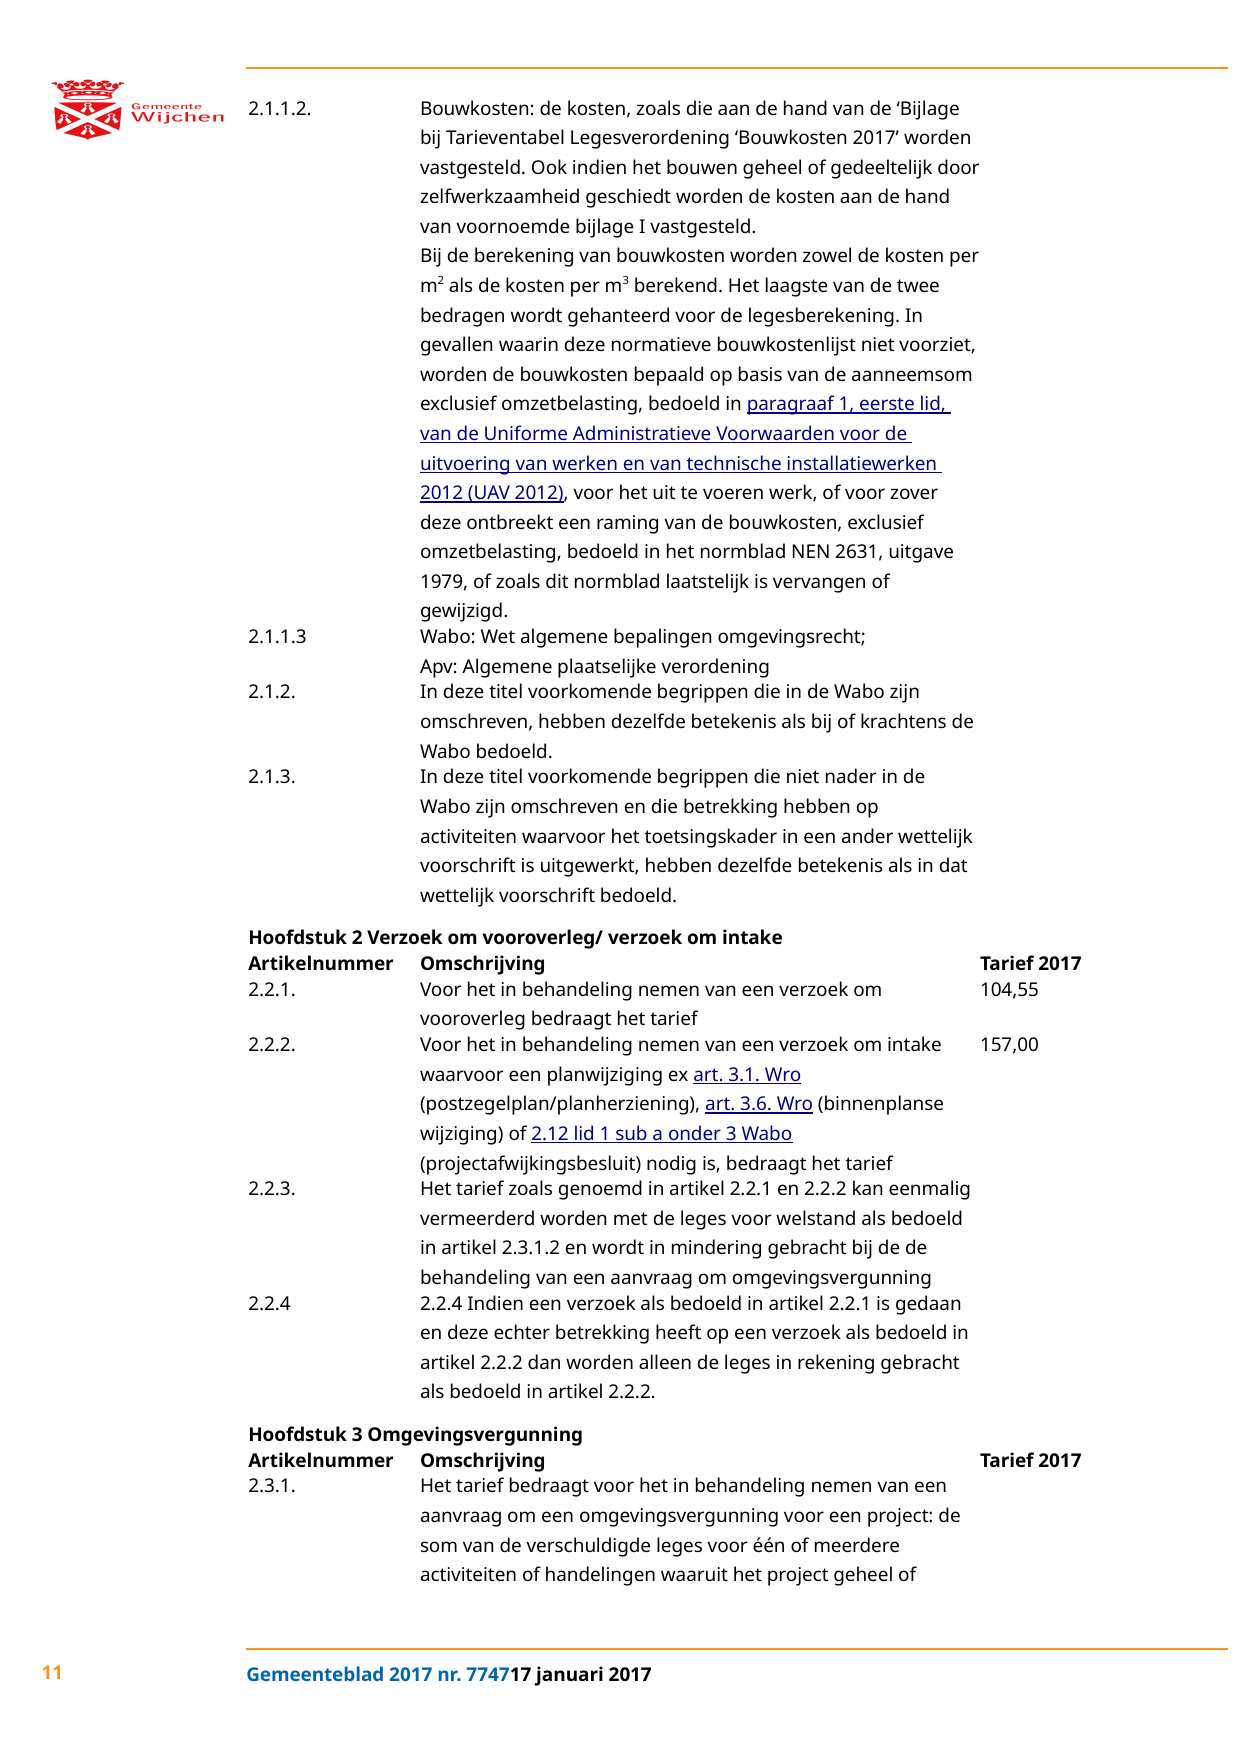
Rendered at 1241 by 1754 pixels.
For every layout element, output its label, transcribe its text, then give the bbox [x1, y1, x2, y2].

text Hoofdstuk 3 Omgevingsvergunning [248, 1421, 1152, 1447]
table_header Omschrijving [420, 950, 980, 976]
table_cell Het tarief zoals genoemd in artikel 2.2.1 en 2.2.2 kan eenmalig vermeerderd worden met de leges voor welstand als bedoeld in artikel 2.3.1.2 en wordt in mindering gebracht bij de de behandeling van een aanvraag om omgevingsvergunning [420, 1175, 980, 1290]
table_cell [980, 1175, 1152, 1290]
table_cell 2.2.2. [248, 1031, 420, 1175]
table_cell [980, 95, 1152, 623]
table_cell [980, 624, 1152, 679]
table_cell Voor het in behandeling nemen van een verzoek om vooroverleg bedraagt het tarief [420, 976, 980, 1031]
table_cell Het tarief bedraagt voor het in behandeling nemen van een aanvraag om een omgevingsvergunning voor een project: de som van de verschuldigde leges voor één of meerdere activiteiten of handelingen waaruit het project geheel of [420, 1473, 980, 1587]
table_header Omschrijving [420, 1447, 980, 1473]
table_cell 2.1.3. [248, 764, 420, 908]
picture [41, 47, 231, 172]
table_cell 2.3.1. [248, 1473, 420, 1587]
table_cell 2.1.2. [248, 679, 420, 764]
table_cell 2.1.1.2. [248, 95, 420, 623]
table_cell In deze titel voorkomende begrippen die niet nader in de Wabo zijn omschreven en die betrekking hebben op activiteiten waarvoor het toetsingskader in een ander wettelijk voorschrift is uitgewerkt, hebben dezelfde betekenis als in dat wettelijk voorschrift bedoeld. [420, 764, 980, 908]
table_cell [980, 1473, 1152, 1587]
table_cell [980, 679, 1152, 764]
table_cell [980, 764, 1152, 908]
table_cell 2.2.4 Indien een verzoek als bedoeld in artikel 2.2.1 is gedaan en deze echter betrekking heeft op een verzoek als bedoeld in artikel 2.2.2 dan worden alleen de leges in rekening gebracht als bedoeld in artikel 2.2.2. [420, 1290, 980, 1404]
table_cell 2.2.4 [248, 1290, 420, 1404]
table_cell In deze titel voorkomende begrippen die in de Wabo zijn omschreven, hebben dezelfde betekenis als bij of krachtens de Wabo bedoeld. [420, 679, 980, 764]
table_cell [980, 1290, 1152, 1404]
table_header Artikelnummer [248, 950, 420, 976]
table_cell 2.1.1.3 [248, 624, 420, 679]
table_cell 104,55 [980, 976, 1152, 1031]
table_cell Wabo: Wet algemene bepalingen omgevingsrecht; Apv: Algemene plaatselijke verordening [420, 624, 980, 679]
table_cell 2.2.1. [248, 976, 420, 1031]
table_header Artikelnummer [248, 1447, 420, 1473]
text Hoofdstuk 2 Verzoek om vooroverleg/ verzoek om intake [248, 924, 1152, 950]
table_cell 2.2.3. [248, 1175, 420, 1290]
table_cell Bouwkosten: de kosten, zoals die aan de hand van de ‘Bijlage bij Tarieventabel Legesverordening ‘Bouwkosten 2017’ worden vastgesteld. Ook indien het bouwen geheel of gedeeltelijk door zelfwerkzaamheid geschiedt worden de kosten aan de hand van voornoemde bijlage I vastgesteld. Bij de berekening van bouwkosten worden zowel de kosten per m2 als de kosten per m3 berekend. Het laagste van de twee bedragen wordt gehanteerd voor de legesberekening. In gevallen waarin deze normatieve bouwkostenlijst niet voorziet, worden de bouwkosten bepaald op basis van de aanneemsom exclusief omzetbelasting, bedoeld in paragraaf 1, eerste lid, van de Uniforme Administratieve Voorwaarden voor de uitvoering van werken en van technische installatiewerken 2012 (UAV 2012), voor het uit te voeren werk, of voor zover deze ontbreekt een raming van de bouwkosten, exclusief omzetbelasting, bedoeld in het normblad NEN 2631, uitgave 1979, of zoals dit normblad laatstelijk is vervangen of gewijzigd. [420, 95, 980, 623]
table_header Tarief 2017 [980, 1447, 1152, 1473]
table_header Tarief 2017 [980, 950, 1152, 976]
table_cell 157,00 [980, 1031, 1152, 1175]
table_cell Voor het in behandeling nemen van een verzoek om intake waarvoor een planwijziging ex art. 3.1. Wro (postzegelplan/planherziening), art. 3.6. Wro (binnenplanse wijziging) of 2.12 lid 1 sub a onder 3 Wabo (projectafwijkingsbesluit) nodig is, bedraagt het tarief [420, 1031, 980, 1175]
